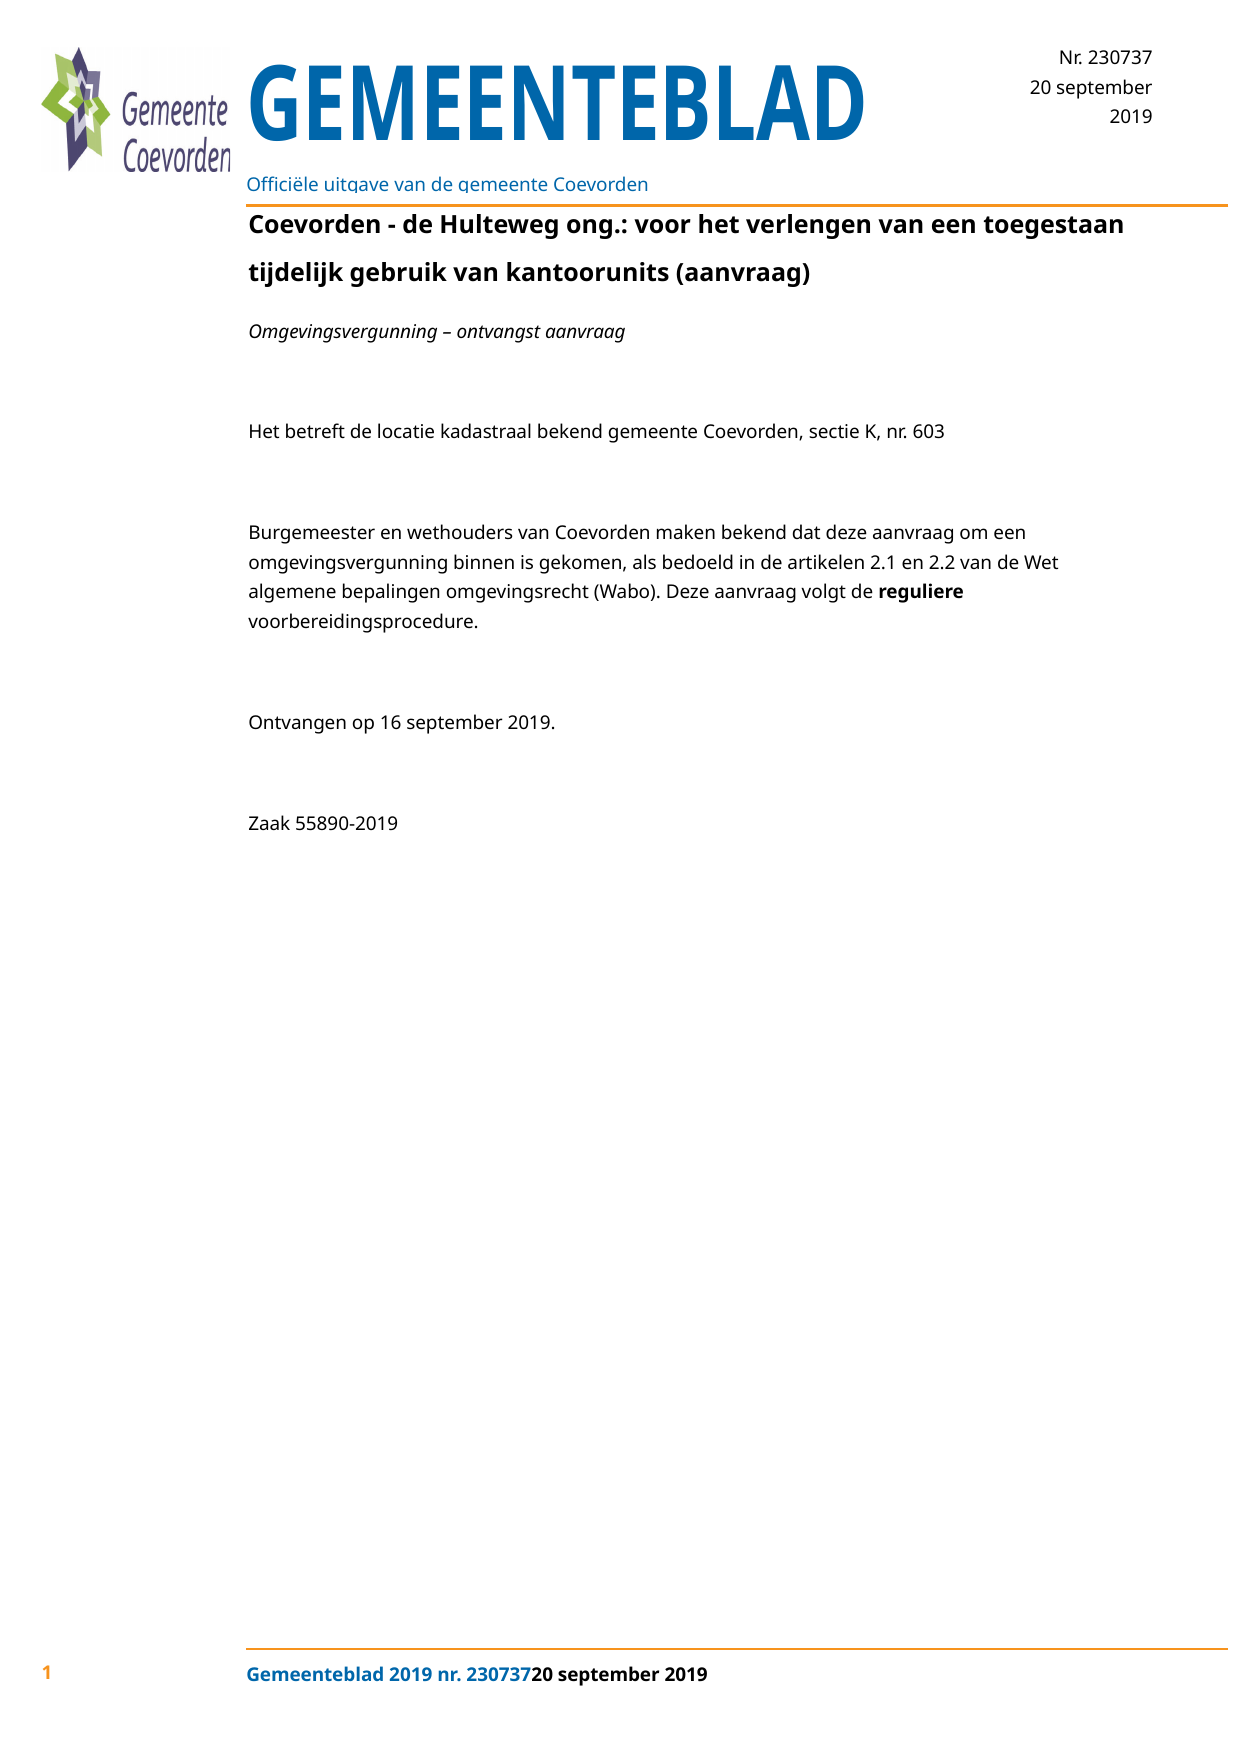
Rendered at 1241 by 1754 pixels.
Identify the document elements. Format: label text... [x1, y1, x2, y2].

text Coevorden - de Hulteweg ong.: voor het verlengen van een toegestaan tijdelijk gebruik van kantoorunits (aanvraag) [248, 207, 1152, 288]
text Omgevingsvergunning – ontvangst aanvraag [248, 318, 1152, 344]
text Zaak 55890-2019 [248, 810, 1152, 836]
text Ontvangen op 16 september 2019. [248, 709, 1152, 735]
picture [41, 47, 231, 172]
text Het betreft de locatie kadastraal bekend gemeente Coevorden, sectie K, nr. 603 [248, 419, 1152, 444]
text Burgemeester en wethouders van Coevorden maken bekend dat deze aanvraag om een omgevingsvergunning binnen is gekomen, als bedoeld in de artikelen 2.1 en 2.2 van de Wet algemene bepalingen omgevingsrecht (Wabo). Deze aanvraag volgt de reguliere voorbereidingsprocedure. [248, 519, 1152, 634]
